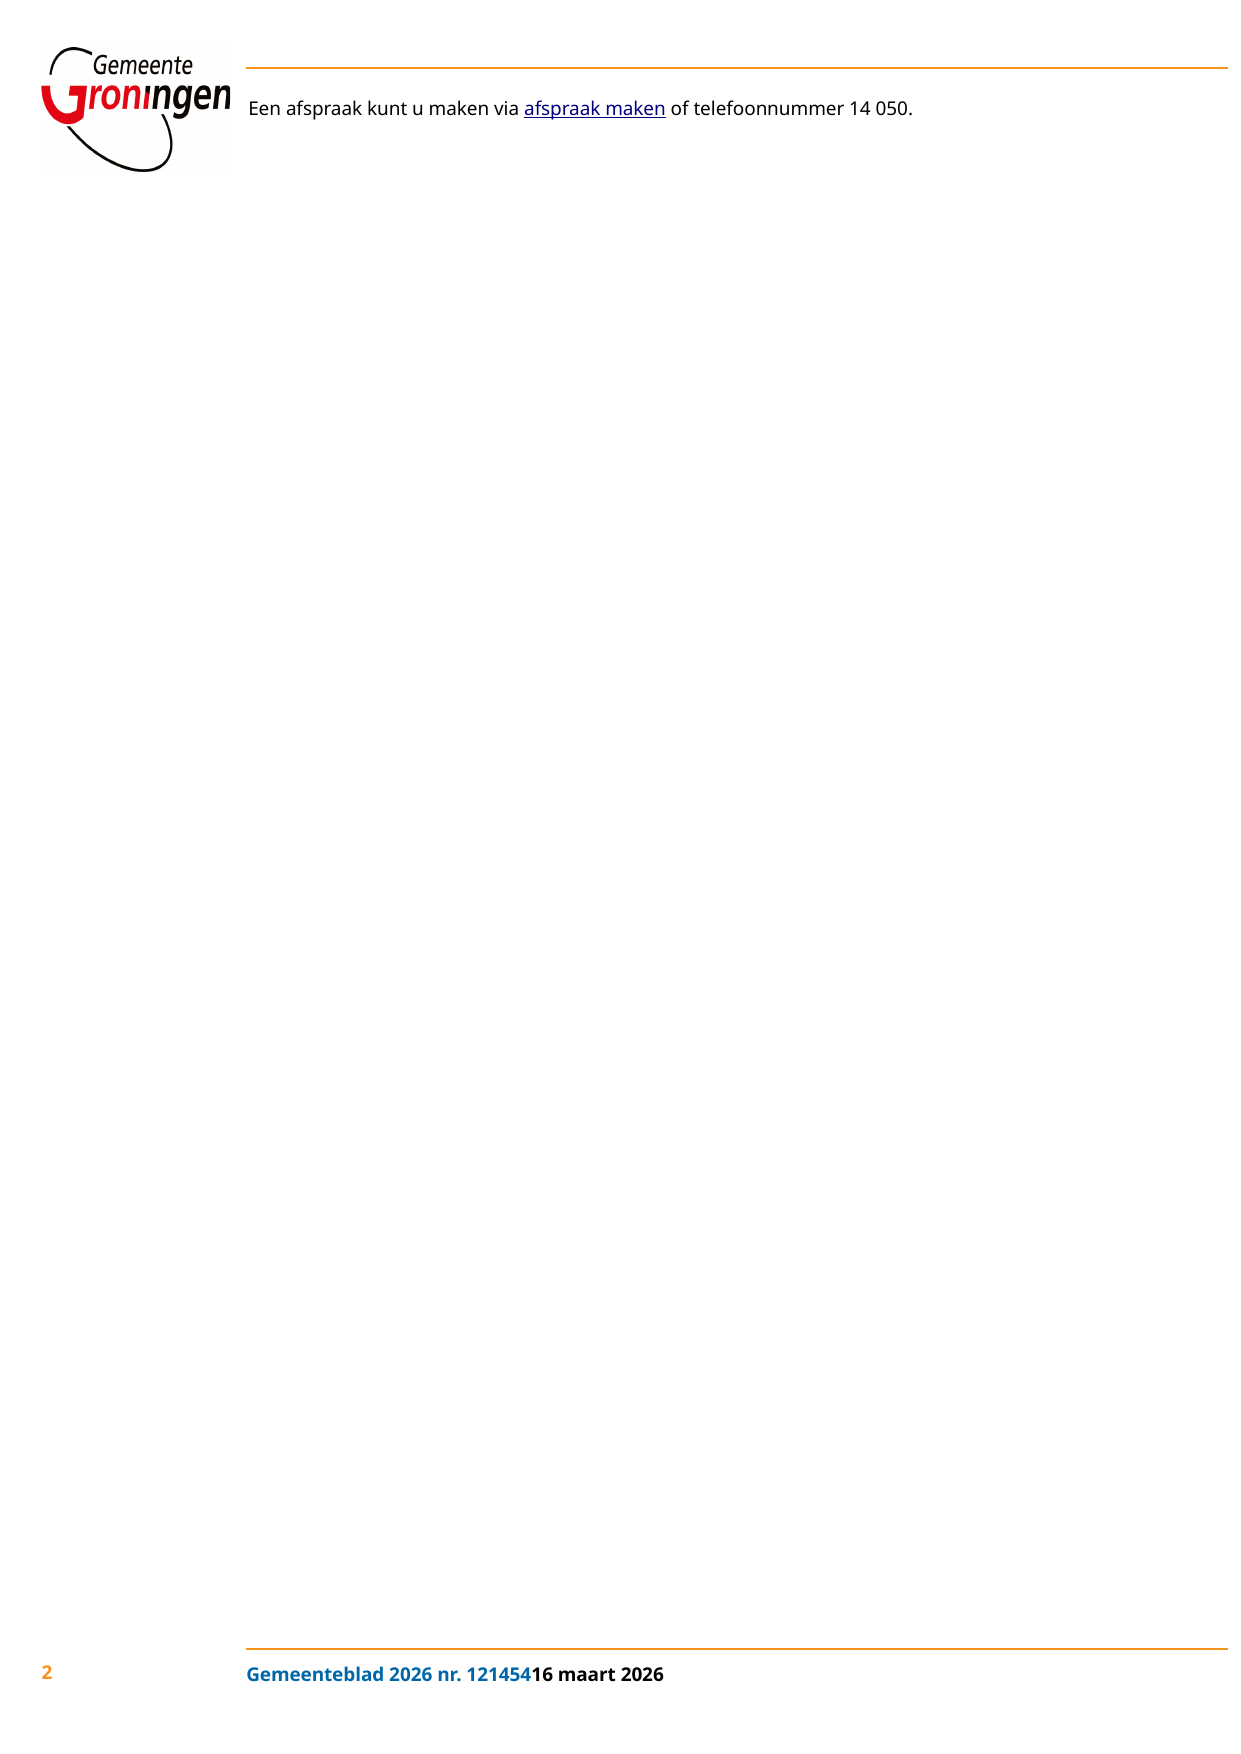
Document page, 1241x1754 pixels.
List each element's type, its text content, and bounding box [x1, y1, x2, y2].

text Een afspraak kunt u maken via afspraak maken of telefoonnummer 14 050. [248, 95, 1152, 121]
picture [41, 47, 231, 172]
